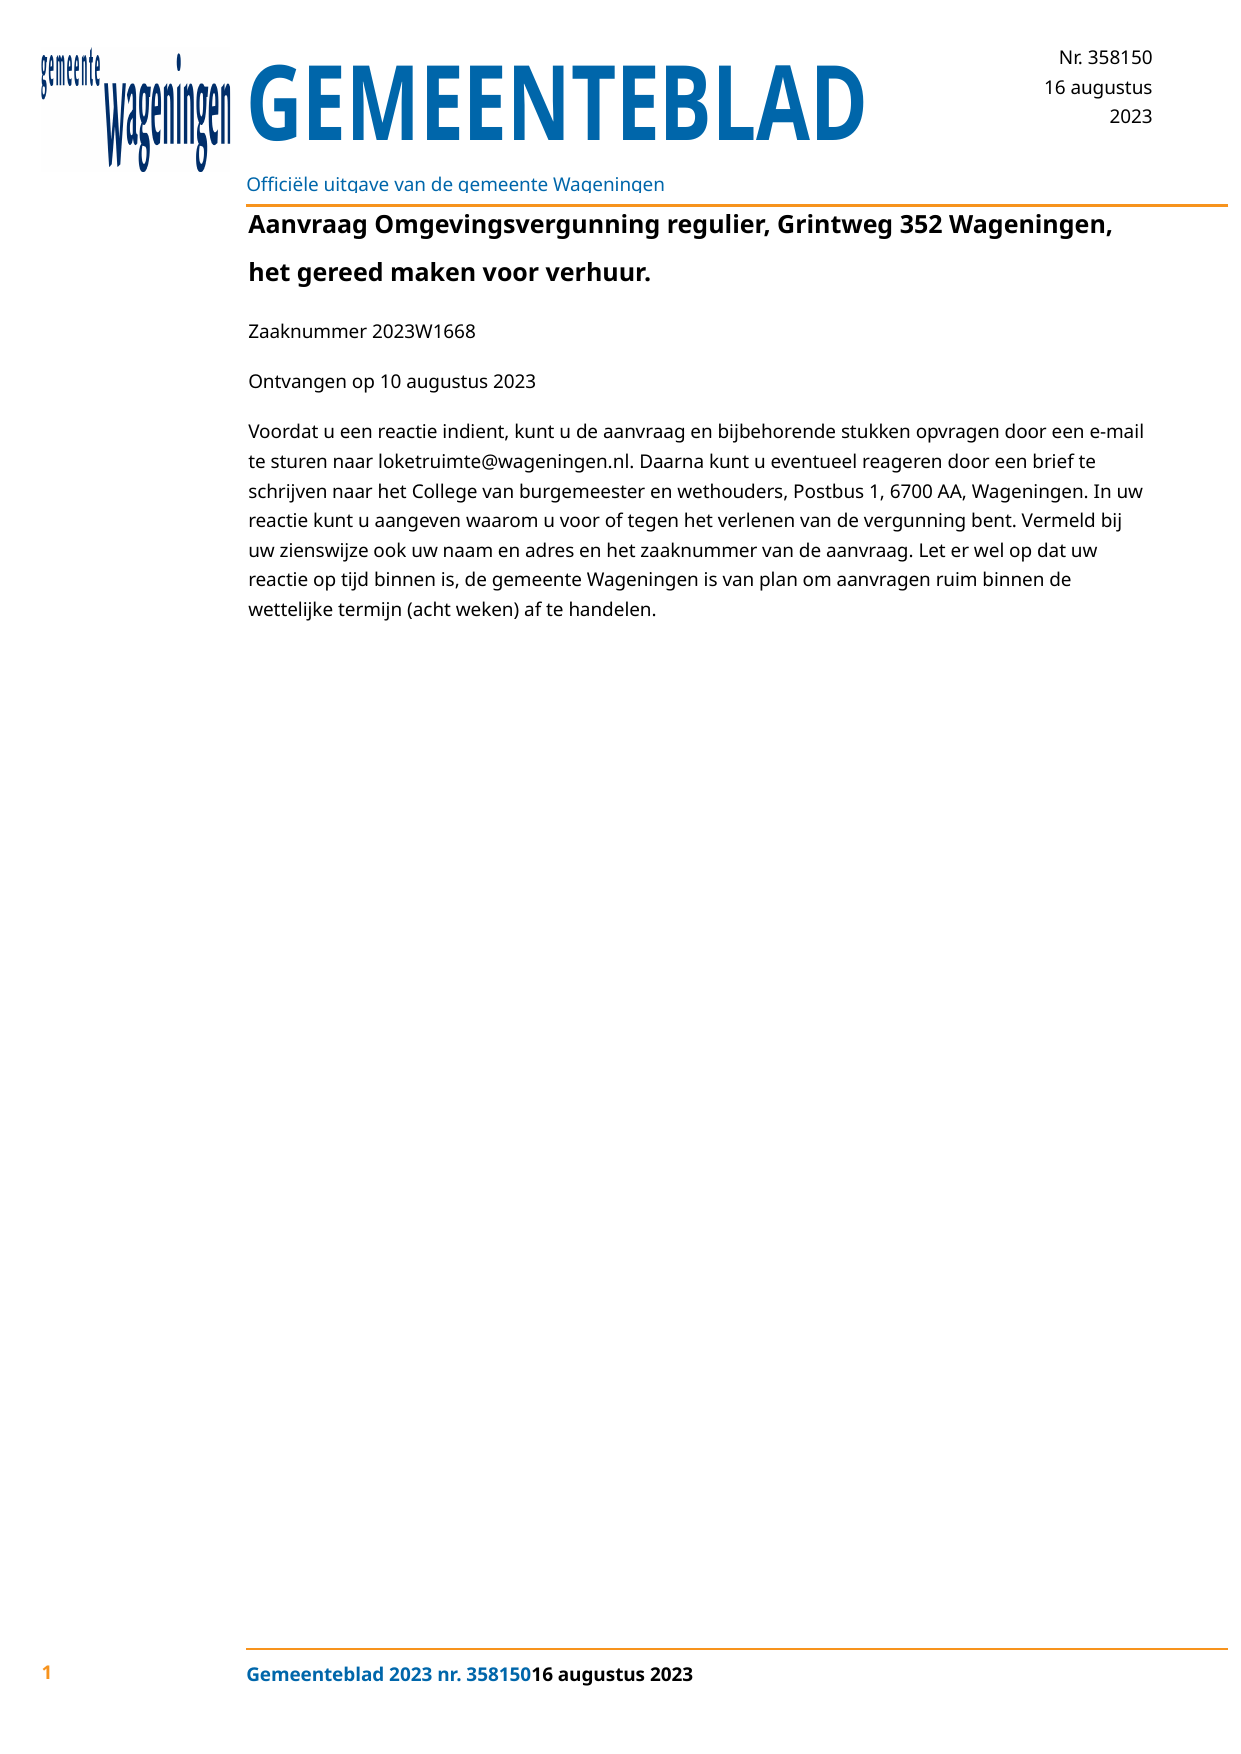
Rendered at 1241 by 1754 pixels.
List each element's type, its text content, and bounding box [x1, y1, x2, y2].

text Voordat u een reactie indient, kunt u de aanvraag en bijbehorende stukken opvragen door een e-mail te sturen naar loketruimte@wageningen.nl. Daarna kunt u eventueel reageren door een brief te schrijven naar het College van burgemeester en wethouders, Postbus 1, 6700 AA, Wageningen. In uw reactie kunt u aangeven waarom u voor of tegen het verlenen van de vergunning bent. Vermeld bij uw zienswijze ook uw naam en adres en het zaaknummer van de aanvraag. Let er wel op dat uw reactie op tijd binnen is, de gemeente Wageningen is van plan om aanvragen ruim binnen de wettelijke termijn (acht weken) af te handelen. [248, 419, 1152, 622]
picture [41, 47, 231, 172]
text Zaaknummer 2023W1668 [248, 318, 1152, 344]
text Aanvraag Omgevingsvergunning regulier, Grintweg 352 Wageningen, het gereed maken voor verhuur. [248, 207, 1152, 288]
text Ontvangen op 10 augustus 2023 [248, 368, 1152, 394]
